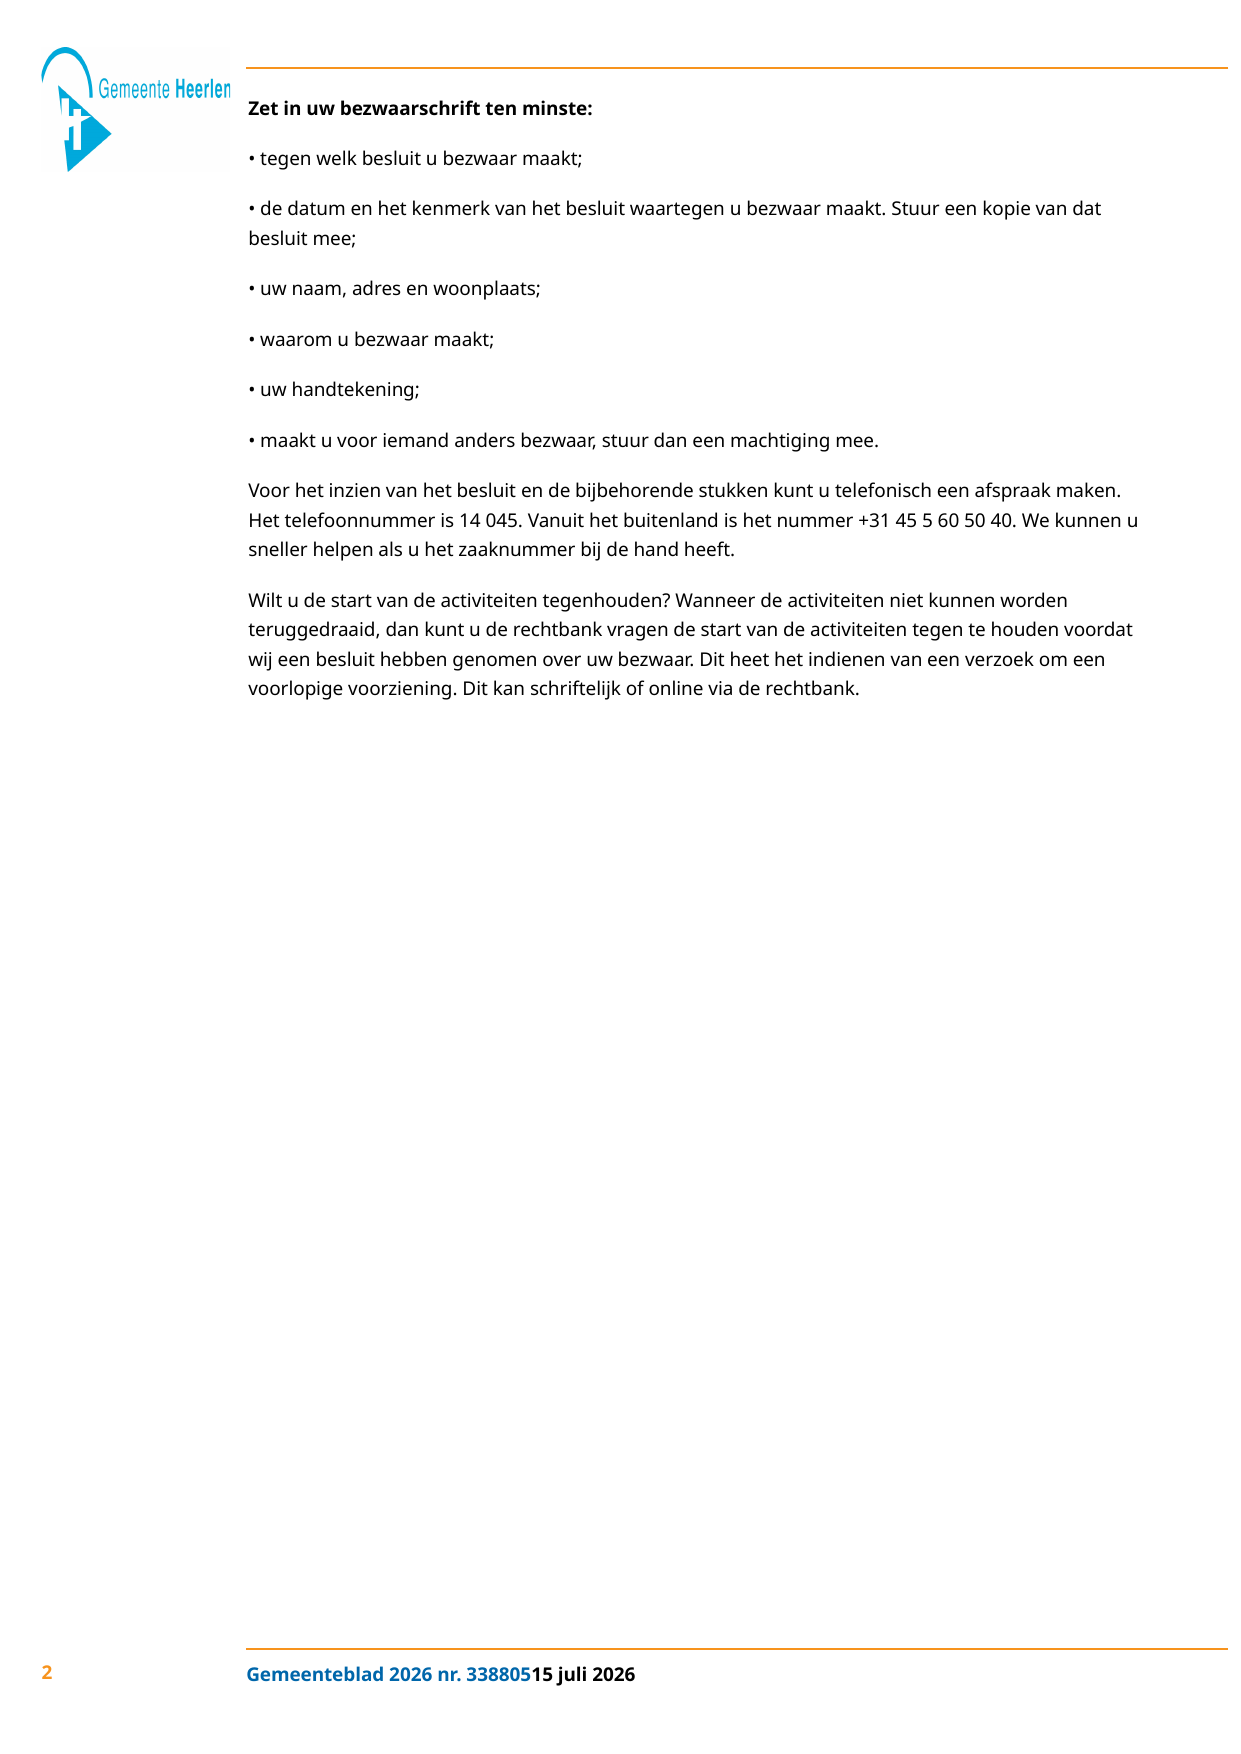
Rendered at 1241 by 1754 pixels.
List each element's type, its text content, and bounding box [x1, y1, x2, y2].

text Wilt u de start van de activiteiten tegenhouden? Wanneer de activiteiten niet kunnen worden teruggedraaid, dan kunt u de rechtbank vragen de start van de activiteiten tegen te houden voordat wij een besluit hebben genomen over uw bezwaar. Dit heet het indienen van een verzoek om een voorlopige voorziening. Dit kan schriftelijk of online via de rechtbank. [248, 587, 1152, 701]
text • uw handtekening; [248, 376, 1152, 402]
picture [41, 47, 59, 70]
text • uw naam, adres en woonplaats; [248, 276, 1152, 301]
text • de datum en het kenmerk van het besluit waartegen u bezwaar maakt. Stuur een kopie van dat besluit mee; [248, 196, 1152, 251]
text • maakt u voor iemand anders bezwaar, stuur dan een machtiging mee. [248, 427, 1152, 453]
picture [41, 47, 231, 172]
text Zet in uw bezwaarschrift ten minste: [248, 95, 1152, 121]
text • tegen welk besluit u bezwaar maakt; [248, 145, 1152, 171]
text Voor het inzien van het besluit en de bijbehorende stukken kunt u telefonisch een afspraak maken. Het telefoonnummer is 14 045. Vanuit het buitenland is het nummer +31 45 5 60 50 40. We kunnen u sneller helpen als u het zaaknummer bij de hand heeft. [248, 477, 1152, 562]
text • waarom u bezwaar maakt; [248, 326, 1152, 352]
